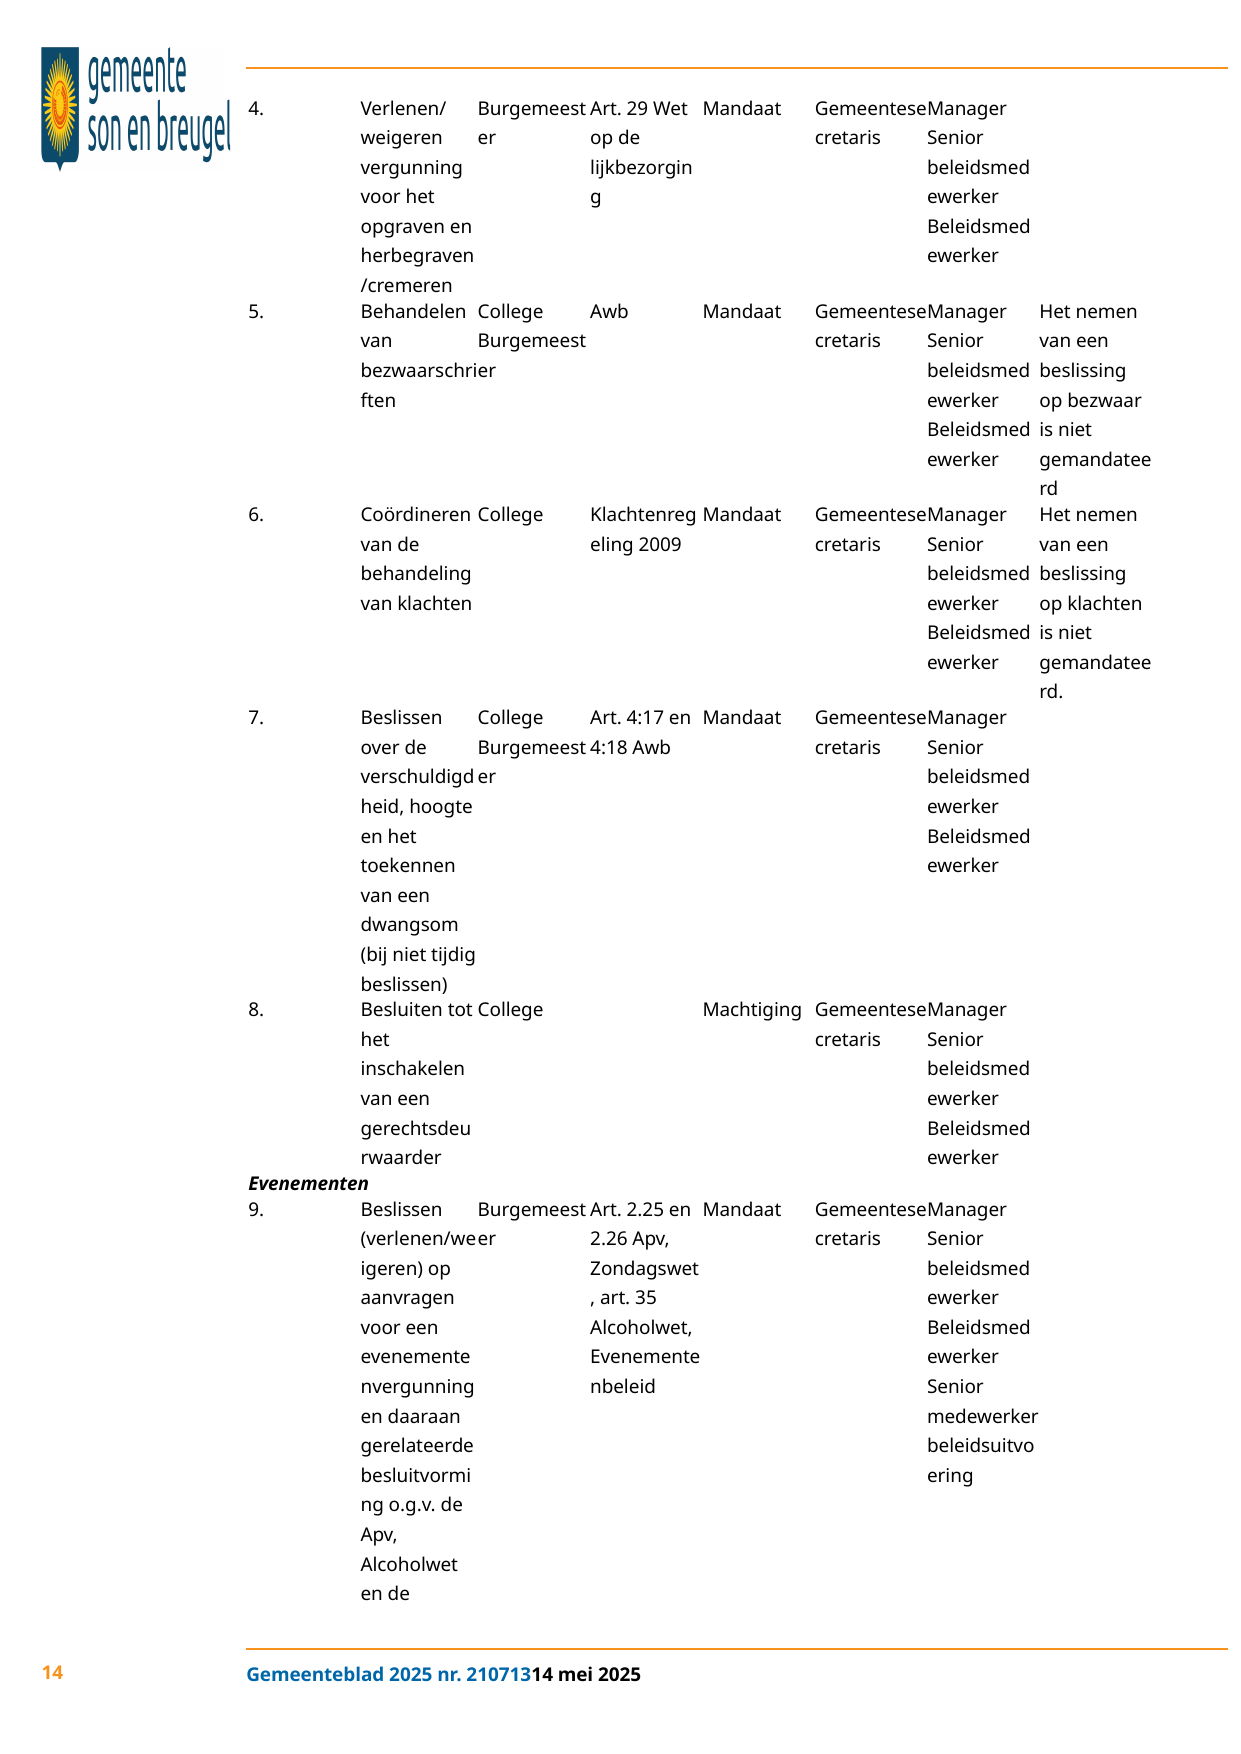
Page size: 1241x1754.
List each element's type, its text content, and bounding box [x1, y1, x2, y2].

table_cell Art. 4:17 en 4:18 Awb [590, 705, 702, 996]
table_cell Awb [590, 298, 702, 501]
table_cell Gemeentesecretaris [815, 501, 927, 704]
table_cell Besluiten tot het inschakelen van een gerechtsdeurwaarder [360, 996, 477, 1170]
table_cell Gemeentesecretaris [815, 705, 927, 996]
table_cell Manager Senior beleidsmedewerker Beleidsmedewerker [927, 95, 1039, 298]
table_cell Mandaat [702, 298, 814, 501]
table_cell Gemeentesecretaris [815, 1196, 927, 1606]
table_cell College Burgemeester [478, 298, 590, 501]
table_cell Manager Senior beleidsmedewerker Beleidsmedewerker [927, 705, 1039, 996]
table_cell Machtiging [702, 996, 814, 1170]
table_cell College [478, 501, 590, 704]
table_cell Art. 2.25 en 2.26 Apv, Zondagswet, art. 35 Alcoholwet, Evenementenbeleid [590, 1196, 702, 1606]
table_cell Het nemen van een beslissing op klachten is niet gemandateerd. [1039, 501, 1152, 704]
table_cell 4. [248, 95, 360, 298]
table_cell Klachtenregeling 2009 [590, 501, 702, 704]
table_cell Coördineren van de behandeling van klachten [360, 501, 477, 704]
table_cell Gemeentesecretaris [815, 996, 927, 1170]
table_cell Manager Senior beleidsmedewerker Beleidsmedewerker [927, 298, 1039, 501]
table_cell [1039, 705, 1152, 996]
table_cell Burgemeester [478, 1196, 590, 1606]
table_cell College Burgemeester [478, 705, 590, 996]
table_cell Mandaat [702, 501, 814, 704]
table_cell Art. 29 Wet op de lijkbezorging [590, 95, 702, 298]
table_cell Burgemeester [478, 95, 590, 298]
table_cell Verlenen/weigeren vergunning voor het opgraven en herbegraven/cremeren [360, 95, 477, 298]
table_cell 9. [248, 1196, 360, 1606]
table_cell Beslissen (verlenen/weigeren) op aanvragen voor een evenementenvergunning en daaraan gerelateerde besluitvorming o.g.v. de Apv, Alcoholwet en de [360, 1196, 477, 1606]
table_cell Beslissen over de verschuldigdheid, hoogte en het toekennen van een dwangsom (bij niet tijdig beslissen) [360, 705, 477, 996]
table_cell 7. [248, 705, 360, 996]
table_cell [590, 996, 702, 1170]
table_cell Gemeentesecretaris [815, 298, 927, 501]
table_cell Mandaat [702, 1196, 814, 1606]
table_cell [1039, 1196, 1152, 1606]
table_cell College [478, 996, 590, 1170]
table_cell Gemeentesecretaris [815, 95, 927, 298]
table_cell 5. [248, 298, 360, 501]
table_cell Manager Senior beleidsmedewerker Beleidsmedewerker Senior medewerker beleidsuitvoering [927, 1196, 1039, 1606]
picture [41, 47, 231, 172]
table_cell [1039, 996, 1152, 1170]
table_cell Mandaat [702, 705, 814, 996]
table_cell Evenementen [248, 1170, 1152, 1196]
table_cell 8. [248, 996, 360, 1170]
table_cell Manager Senior beleidsmedewerker Beleidsmedewerker [927, 996, 1039, 1170]
table_cell Manager Senior beleidsmedewerker Beleidsmedewerker [927, 501, 1039, 704]
table_cell 6. [248, 501, 360, 704]
table_cell Het nemen van een beslissing op bezwaar is niet gemandateerd [1039, 298, 1152, 501]
table_cell Behandelen van bezwaarschriften [360, 298, 477, 501]
table_cell [1039, 95, 1152, 298]
table_cell Mandaat [702, 95, 814, 298]
